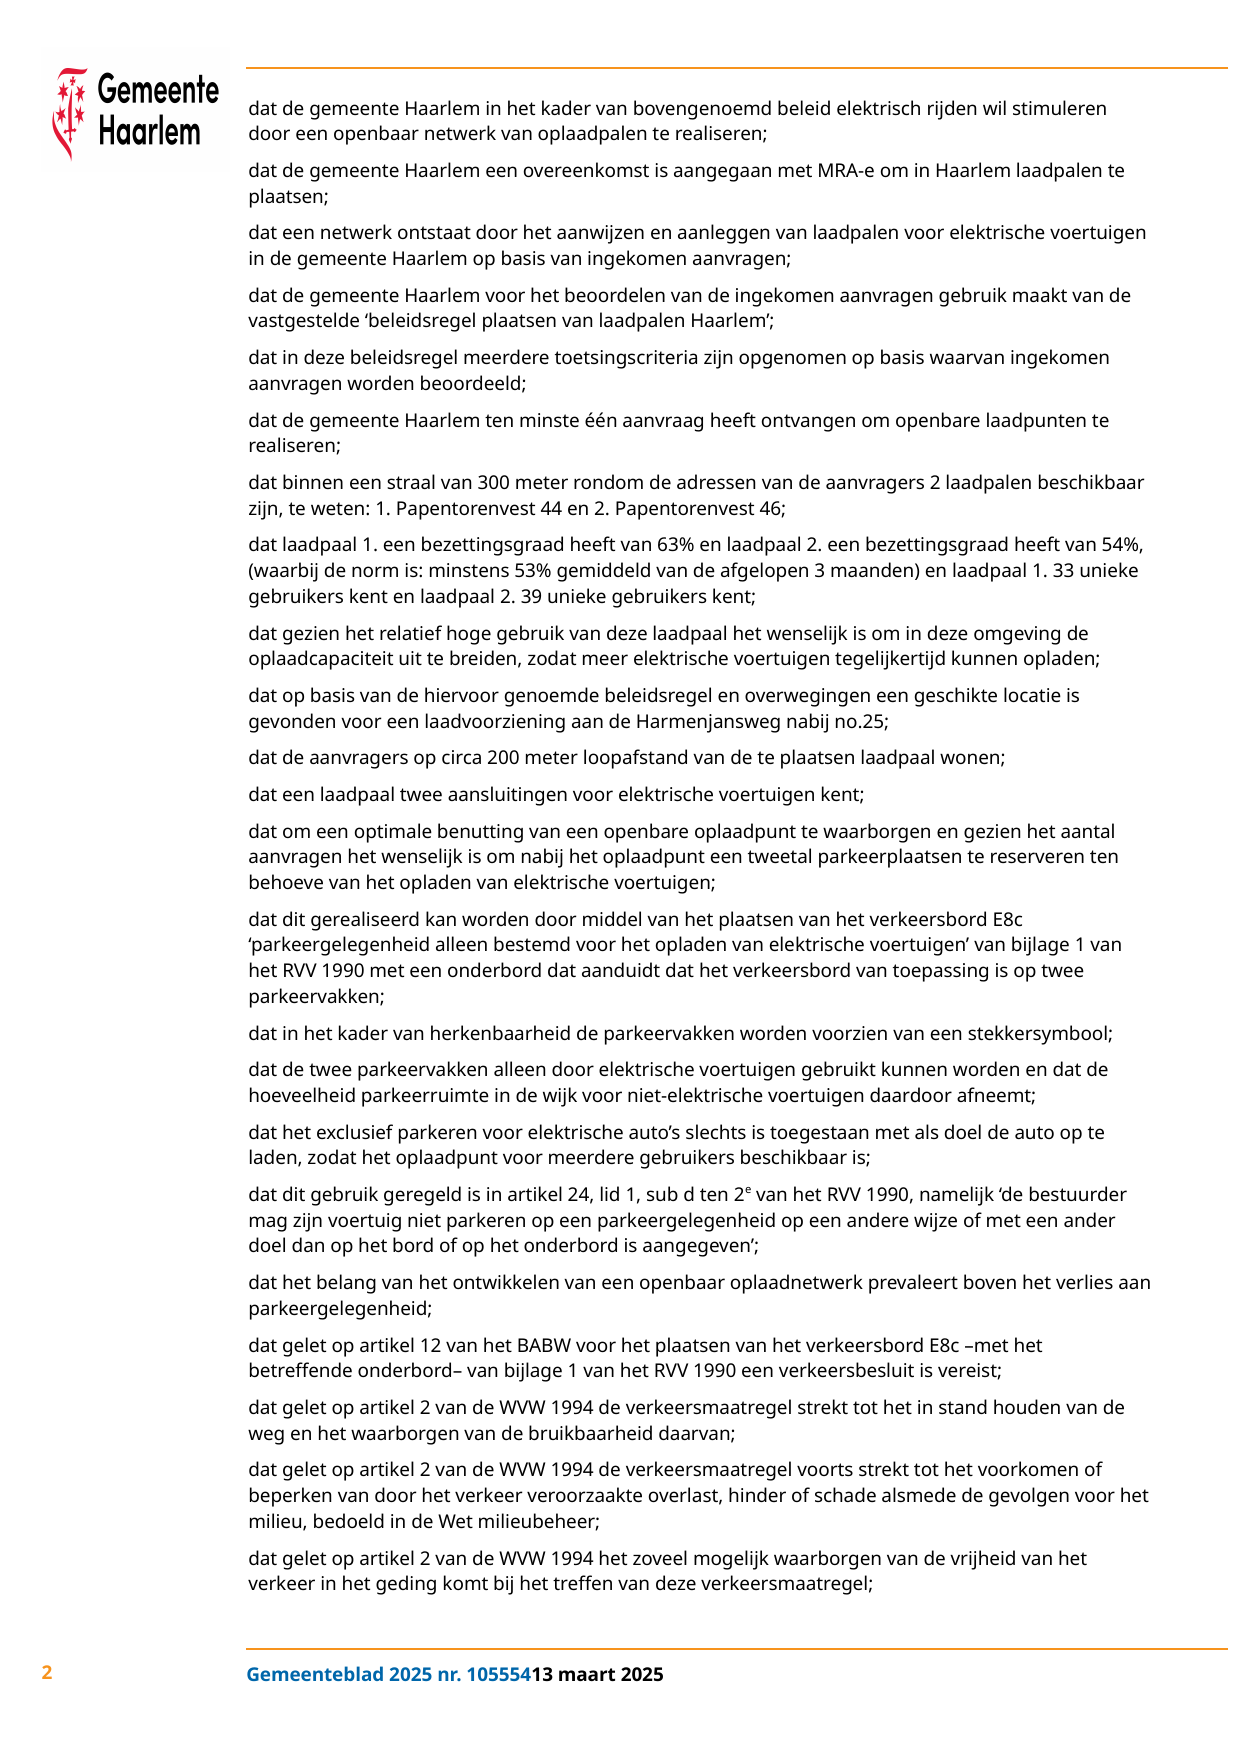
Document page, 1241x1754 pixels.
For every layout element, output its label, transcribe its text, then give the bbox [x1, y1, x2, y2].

text dat dit gerealiseerd kan worden door middel van het plaatsen van het verkeersbord E8c ‘parkeergelegenheid alleen bestemd voor het opladen van elektrische voertuigen’ van bijlage 1 van het RVV 1990 met een onderbord dat aanduidt dat het verkeersbord van toepassing is op twee parkeervakken; [248, 906, 1152, 1009]
text dat de gemeente Haarlem voor het beoordelen van de ingekomen aanvragen gebruik maakt van de vastgestelde ‘beleidsregel plaatsen van laadpalen Haarlem’; [248, 282, 1152, 333]
text dat gelet op artikel 2 van de WVW 1994 het zoveel mogelijk waarborgen van de vrijheid van het verkeer in het geding komt bij het treffen van deze verkeersmaatregel; [248, 1545, 1152, 1596]
text dat gelet op artikel 2 van de WVW 1994 de verkeersmaatregel voorts strekt tot het voorkomen of beperken van door het verkeer veroorzaakte overlast, hinder of schade alsmede de gevolgen voor het milieu, bedoeld in de Wet milieubeheer; [248, 1457, 1152, 1534]
picture [41, 47, 231, 172]
text dat op basis van de hiervoor genoemde beleidsregel en overwegingen een geschikte locatie is gevonden voor een laadvoorziening aan de Harmenjansweg nabij no.25; [248, 682, 1152, 733]
text dat gezien het relatief hoge gebruik van deze laadpaal het wenselijk is om in deze omgeving de oplaadcapaciteit uit te breiden, zodat meer elektrische voertuigen tegelijkertijd kunnen opladen; [248, 620, 1152, 671]
text dat laadpaal 1. een bezettingsgraad heeft van 63% en laadpaal 2. een bezettingsgraad heeft van 54%, (waarbij de norm is: minstens 53% gemiddeld van de afgelopen 3 maanden) en laadpaal 1. 33 unieke gebruikers kent en laadpaal 2. 39 unieke gebruikers kent; [248, 532, 1152, 609]
text dat de aanvragers op circa 200 meter loopafstand van de te plaatsen laadpaal wonen; [248, 744, 1152, 770]
text dat de gemeente Haarlem een overeenkomst is aangegaan met MRA-e om in Haarlem laadpalen te plaatsen; [248, 157, 1152, 209]
text dat een laadpaal twee aansluitingen voor elektrische voertuigen kent; [248, 781, 1152, 807]
text dat het exclusief parkeren voor elektrische auto’s slechts is toegestaan met als doel de auto op te laden, zodat het oplaadpunt voor meerdere gebruikers beschikbaar is; [248, 1119, 1152, 1170]
text dat dit gebruik geregeld is in artikel 24, lid 1, sub d ten 2e van het RVV 1990, namelijk ‘de bestuurder mag zijn voertuig niet parkeren op een parkeergelegenheid op een andere wijze of met een ander doel dan op het bord of op het onderbord is aangegeven’; [248, 1181, 1152, 1258]
text dat gelet op artikel 12 van het BABW voor het plaatsen van het verkeersbord E8c –met het betreffende onderbord– van bijlage 1 van het RVV 1990 een verkeersbesluit is vereist; [248, 1332, 1152, 1383]
text dat de gemeente Haarlem in het kader van bovengenoemd beleid elektrisch rijden wil stimuleren door een openbaar netwerk van oplaadpalen te realiseren; [248, 95, 1152, 146]
text dat een netwerk ontstaat door het aanwijzen en aanleggen van laadpalen voor elektrische voertuigen in de gemeente Haarlem op basis van ingekomen aanvragen; [248, 219, 1152, 271]
text dat in deze beleidsregel meerdere toetsingscriteria zijn opgenomen op basis waarvan ingekomen aanvragen worden beoordeeld; [248, 344, 1152, 396]
text dat om een optimale benutting van een openbare oplaadpunt te waarborgen en gezien het aantal aanvragen het wenselijk is om nabij het oplaadpunt een tweetal parkeerplaatsen te reserveren ten behoeve van het opladen van elektrische voertuigen; [248, 818, 1152, 895]
text dat de gemeente Haarlem ten minste één aanvraag heeft ontvangen om openbare laadpunten te realiseren; [248, 407, 1152, 458]
text dat de twee parkeervakken alleen door elektrische voertuigen gebruikt kunnen worden en dat de hoeveelheid parkeerruimte in de wijk voor niet-elektrische voertuigen daardoor afneemt; [248, 1056, 1152, 1108]
text dat het belang van het ontwikkelen van een openbaar oplaadnetwerk prevaleert boven het verlies aan parkeergelegenheid; [248, 1269, 1152, 1321]
text dat binnen een straal van 300 meter rondom de adressen van de aanvragers 2 laadpalen beschikbaar zijn, te weten: 1. Papentorenvest 44 en 2. Papentorenvest 46; [248, 469, 1152, 521]
text dat gelet op artikel 2 van de WVW 1994 de verkeersmaatregel strekt tot het in stand houden van de weg en het waarborgen van de bruikbaarheid daarvan; [248, 1394, 1152, 1446]
text dat in het kader van herkenbaarheid de parkeervakken worden voorzien van een stekkersymbool; [248, 1020, 1152, 1046]
